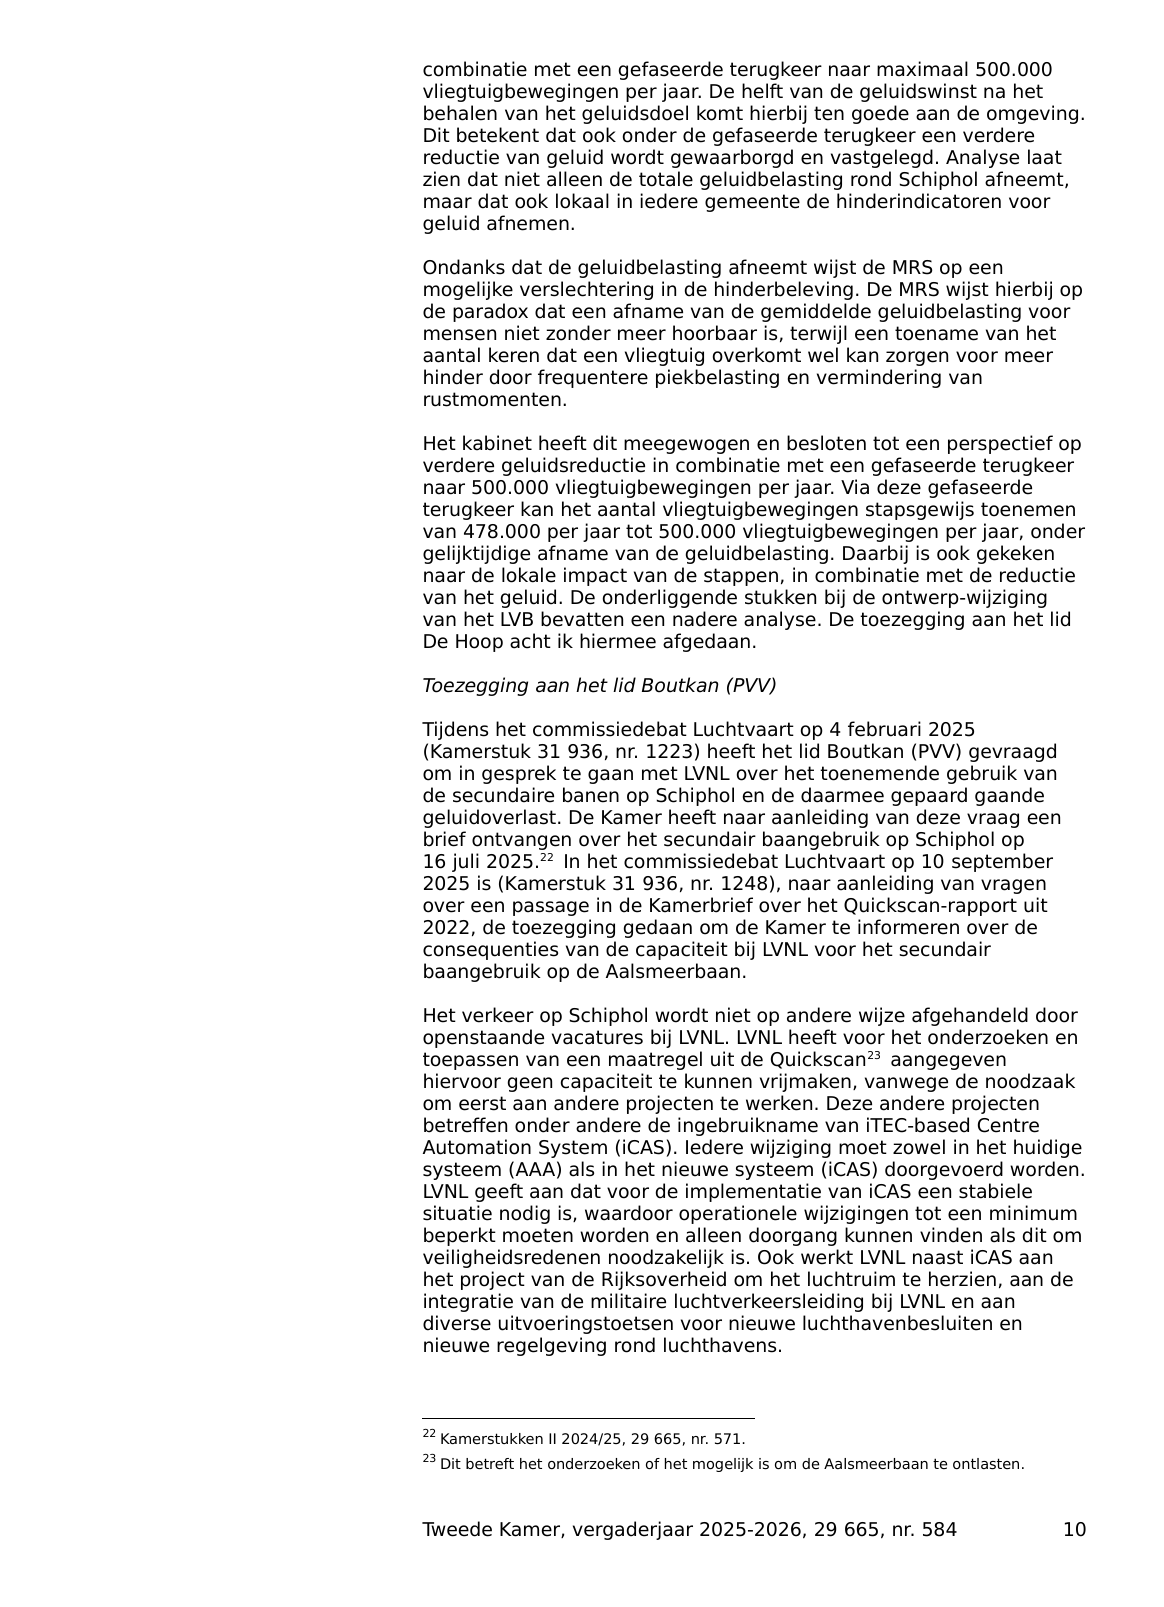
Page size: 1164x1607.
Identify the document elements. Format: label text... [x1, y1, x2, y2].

text Kamerstukken II 2024/25, 29 665, nr. 571. [422, 1427, 1087, 1449]
subtitle Toezegging aan het lid Boutkan (PVV) [422, 675, 1087, 697]
text Het kabinet heeft dit meegewogen en besloten tot een perspectief op verdere geluidsreductie in combinatie met een gefaseerde terugkeer naar 500.000 vliegtuigbewegingen per jaar. Via deze gefaseerde terugkeer kan het aantal vliegtuigbewegingen stapsgewijs toenemen van 478.000 per jaar tot 500.000 vliegtuigbewegingen per jaar, onder gelijktijdige afname van de geluidbelasting. Daarbij is ook gekeken naar de lokale impact van de stappen, in combinatie met de reductie van het geluid. De onderliggende stukken bij de ontwerp-wijziging van het LVB bevatten een nadere analyse. De toezegging aan het lid De Hoop acht ik hiermee afgedaan. [422, 433, 1087, 653]
text Dit betreft het onderzoeken of het mogelijk is om de Aalsmeerbaan te ontlasten. [422, 1452, 1087, 1474]
text Ondanks dat de geluidbelasting afneemt wijst de MRS op een mogelijke verslechtering in de hinderbeleving. De MRS wijst hierbij op de paradox dat een afname van de gemiddelde geluidbelasting voor mensen niet zonder meer hoorbaar is, terwijl een toename van het aantal keren dat een vliegtuig overkomt wel kan zorgen voor meer hinder door frequentere piekbelasting en vermindering van rustmomenten. [422, 257, 1087, 411]
text Tijdens het commissiedebat Luchtvaart op 4 februari 2025 (Kamerstuk 31 936, nr. 1223) heeft het lid Boutkan (PVV) gevraagd om in gesprek te gaan met LVNL over het toenemende gebruik van de secundaire banen op Schiphol en de daarmee gepaard gaande geluidoverlast. De Kamer heeft naar aanleiding van deze vraag een brief ontvangen over het secundair baangebruik op Schiphol op 16 juli 2025. In het commissiedebat Luchtvaart op 10 september 2025 is (Kamerstuk 31 936, nr. 1248), naar aanleiding van vragen over een passage in de Kamerbrief over het Quickscan-rapport uit 2022, de toezegging gedaan om de Kamer te informeren over de consequenties van de capaciteit bij LVNL voor het secundair baangebruik op de Aalsmeerbaan. [422, 719, 1087, 983]
text combinatie met een gefaseerde terugkeer naar maximaal 500.000 vliegtuigbewegingen per jaar. De helft van de geluidswinst na het behalen van het geluidsdoel komt hierbij ten goede aan de omgeving. Dit betekent dat ook onder de gefaseerde terugkeer een verdere reductie van geluid wordt gewaarborgd en vastgelegd. Analyse laat zien dat niet alleen de totale geluidbelasting rond Schiphol afneemt, maar dat ook lokaal in iedere gemeente de hinderindicatoren voor geluid afnemen. [422, 59, 1087, 235]
text Het verkeer op Schiphol wordt niet op andere wijze afgehandeld door openstaande vacatures bij LVNL. LVNL heeft voor het onderzoeken en toepassen van een maatregel uit de Quickscan aangegeven hiervoor geen capaciteit te kunnen vrijmaken, vanwege de noodzaak om eerst aan andere projecten te werken. Deze andere projecten betreffen onder andere de ingebruikname van iTEC-based Centre Automation System (iCAS). Iedere wijziging moet zowel in het huidige systeem (AAA) als in het nieuwe systeem (iCAS) doorgevoerd worden. LVNL geeft aan dat voor de implementatie van iCAS een stabiele situatie nodig is, waardoor operationele wijzigingen tot een minimum beperkt moeten worden en alleen doorgang kunnen vinden als dit om veiligheidsredenen noodzakelijk is. Ook werkt LVNL naast iCAS aan het project van de Rijksoverheid om het luchtruim te herzien, aan de integratie van de militaire luchtverkeersleiding bij LVNL en aan diverse uitvoeringstoetsen voor nieuwe luchthavenbesluiten en nieuwe regelgeving rond luchthavens. [422, 1005, 1087, 1357]
